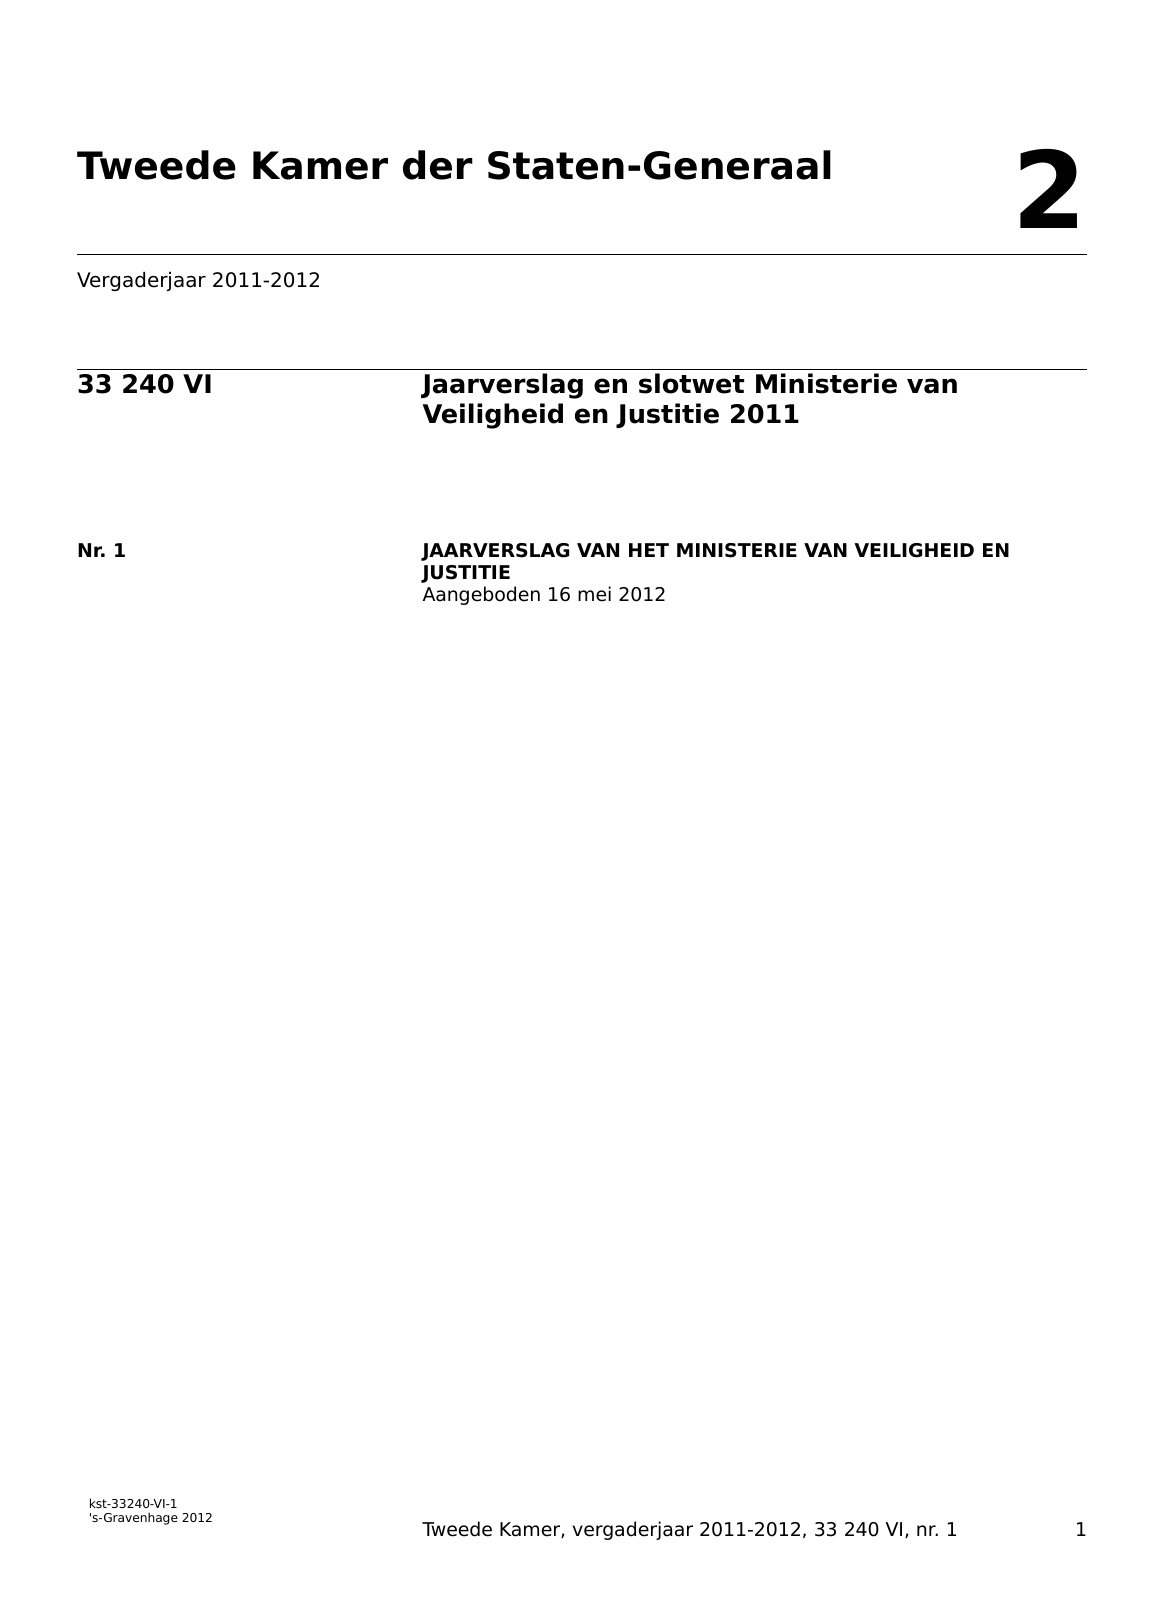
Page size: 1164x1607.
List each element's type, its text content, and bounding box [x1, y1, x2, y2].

subtitle Nr. 1 JAARVERSLAG VAN HET MINISTERIE VAN VEILIGHEID EN JUSTITIE [77, 540, 1087, 584]
text Aangeboden 16 mei 2012 [422, 584, 1087, 606]
text 's-Gravenhage 2012 [88, 1511, 323, 1525]
text kst-33240-VI-1 [88, 1497, 323, 1511]
subtitle 33 240 VI Jaarverslag en slotwet Ministerie van Veiligheid en Justitie 2011 [77, 370, 1087, 429]
table_header 2 [886, 130, 1087, 254]
table_cell Vergaderjaar 2011-2012 [77, 255, 1087, 369]
table_header Tweede Kamer der Staten-Generaal [77, 130, 886, 254]
